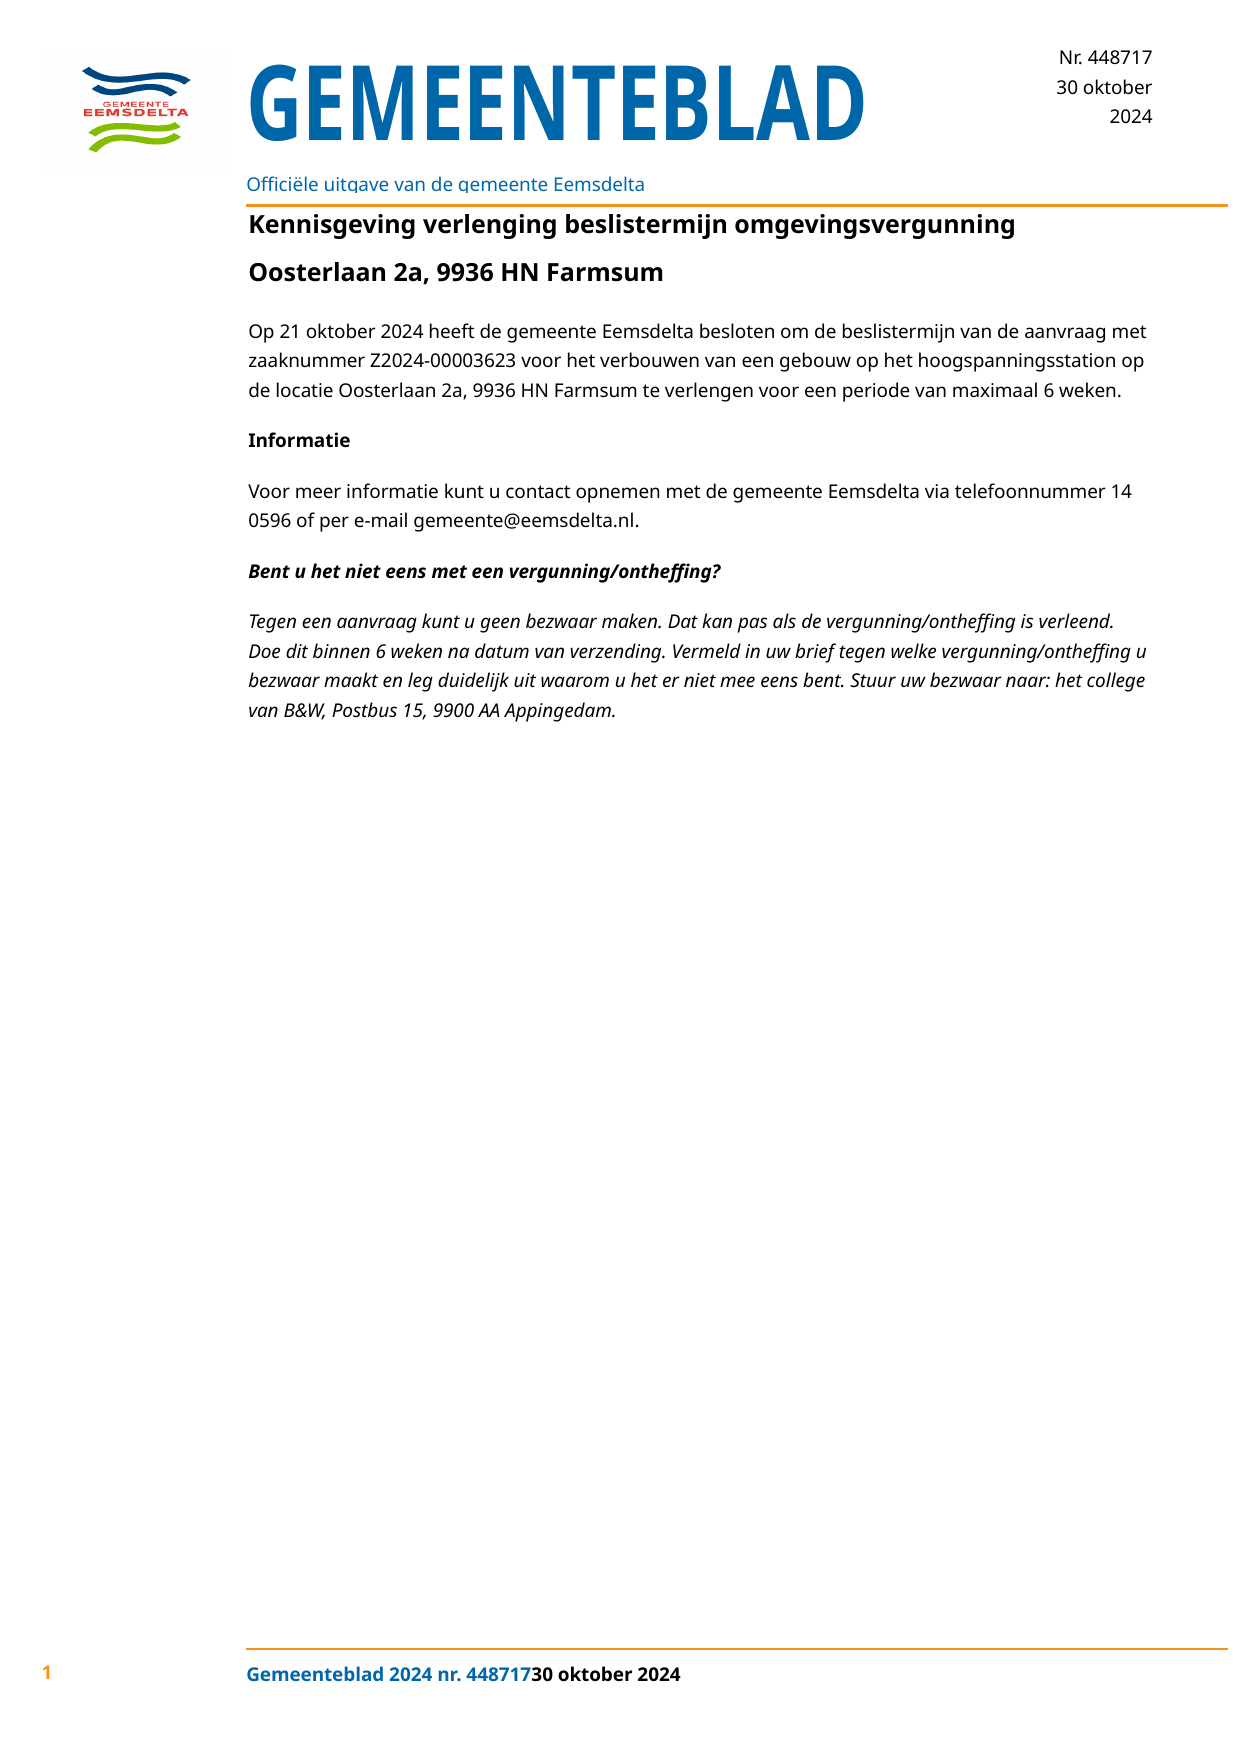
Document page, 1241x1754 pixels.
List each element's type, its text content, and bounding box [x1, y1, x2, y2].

picture [41, 47, 231, 172]
text Informatie [248, 427, 1152, 453]
text Kennisgeving verlenging beslistermijn omgevingsvergunning Oosterlaan 2a, 9936 HN Farmsum [248, 207, 1152, 288]
text Voor meer informatie kunt u contact opnemen met de gemeente Eemsdelta via telefoonnummer 14 0596 of per e-mail gemeente@eemsdelta.nl. [248, 478, 1152, 533]
text Bent u het niet eens met een vergunning/ontheffing? [248, 558, 1152, 584]
text Op 21 oktober 2024 heeft de gemeente Eemsdelta besloten om de beslistermijn van de aanvraag met zaaknummer Z2024-00003623 voor het verbouwen van een gebouw op het hoogspanningsstation op de locatie Oosterlaan 2a, 9936 HN Farmsum te verlengen voor een periode van maximaal 6 weken. [248, 318, 1152, 403]
text Tegen een aanvraag kunt u geen bezwaar maken. Dat kan pas als de vergunning/ontheffing is verleend. Doe dit binnen 6 weken na datum van verzending. Vermeld in uw brief tegen welke vergunning/ontheffing u bezwaar maakt en leg duidelijk uit waarom u het er niet mee eens bent. Stuur uw bezwaar naar: het college van B&W, Postbus 15, 9900 AA Appingedam. [248, 608, 1152, 723]
